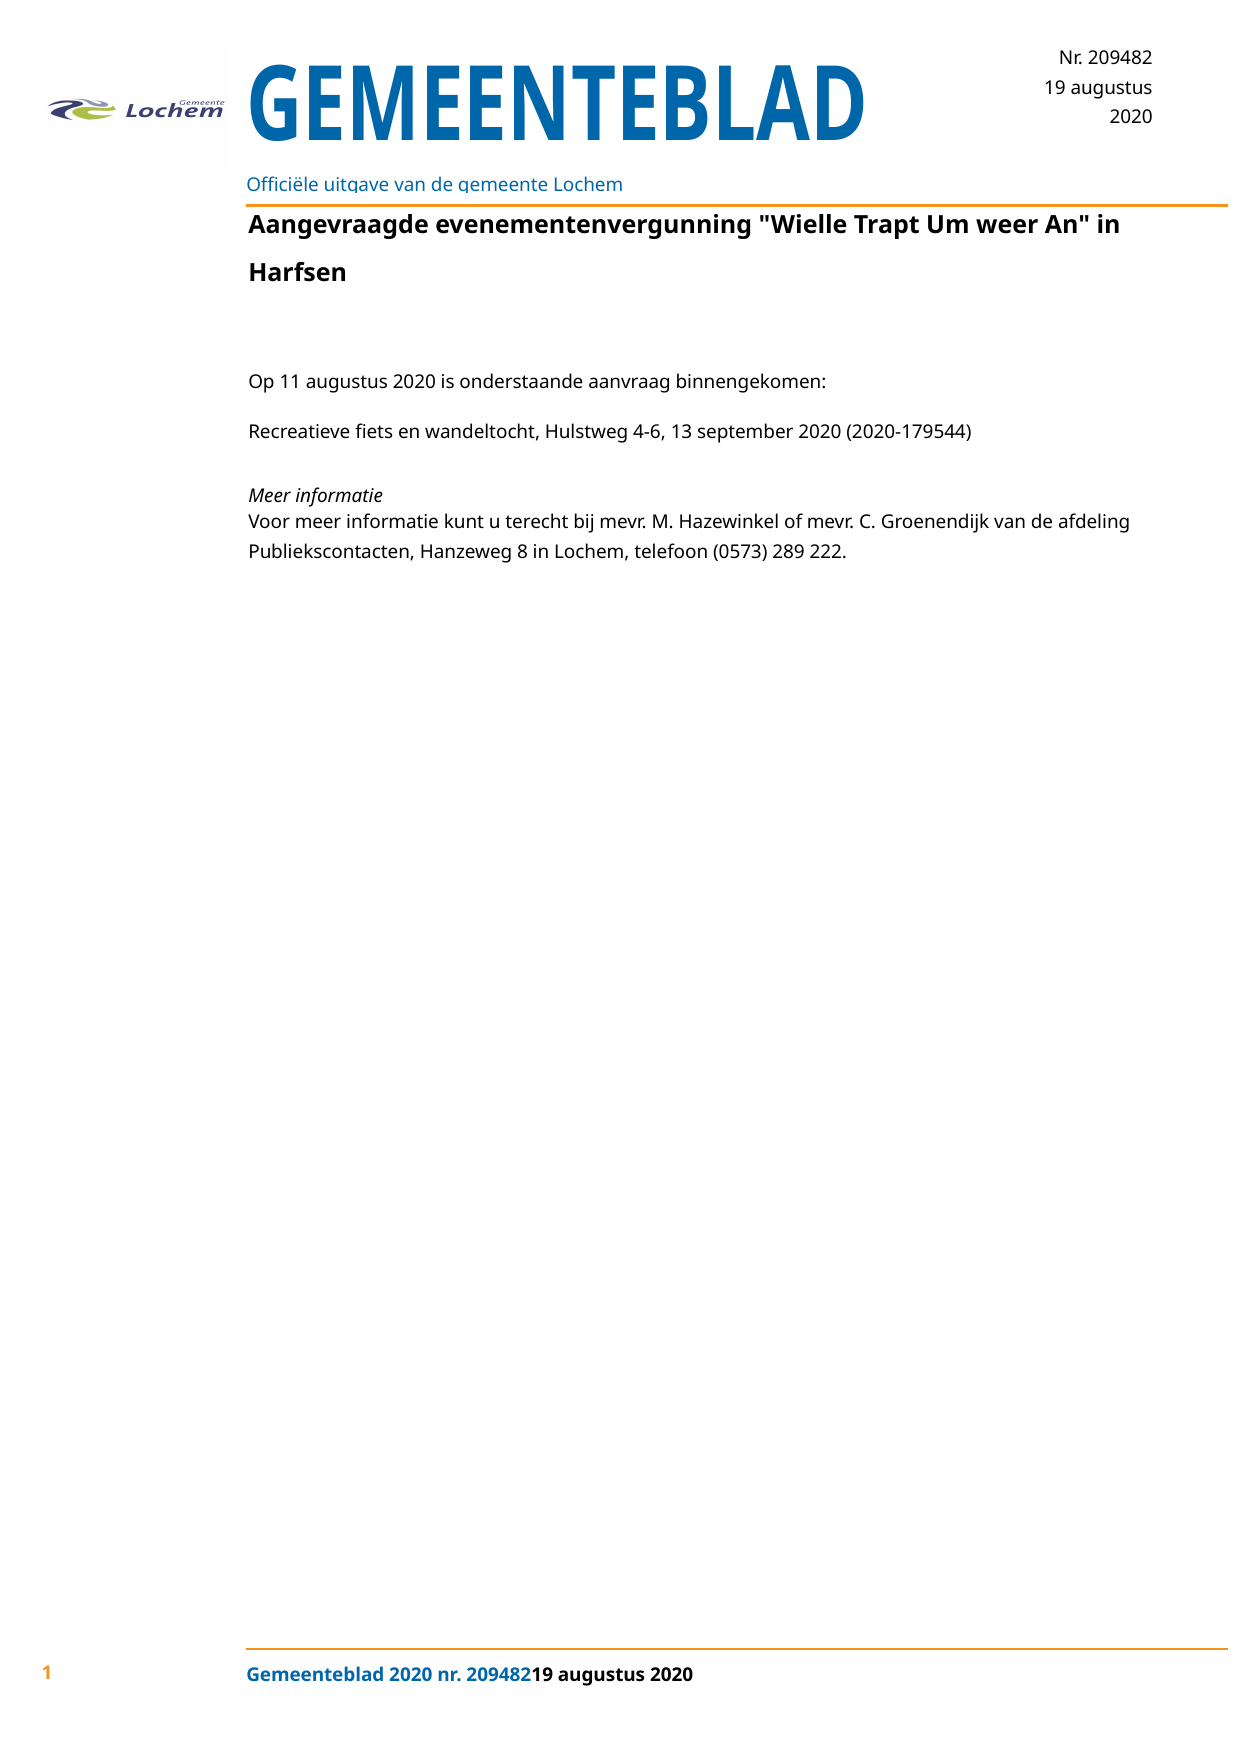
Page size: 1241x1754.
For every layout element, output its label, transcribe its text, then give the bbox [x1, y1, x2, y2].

picture [41, 47, 231, 172]
text Op 11 augustus 2020 is onderstaande aanvraag binnengekomen: [248, 368, 1152, 394]
text Aangevraagde evenementenvergunning "Wielle Trapt Um weer An" in Harfsen [248, 207, 1152, 288]
text Recreatieve fiets en wandeltocht, Hulstweg 4-6, 13 september 2020 (2020-179544) [248, 419, 1152, 444]
text Meer informatie [248, 483, 1152, 508]
text Voor meer informatie kunt u terecht bij mevr. M. Hazewinkel of mevr. C. Groenendijk van de afdeling Publiekscontacten, Hanzeweg 8 in Lochem, telefoon (0573) 289 222. [248, 508, 1152, 564]
